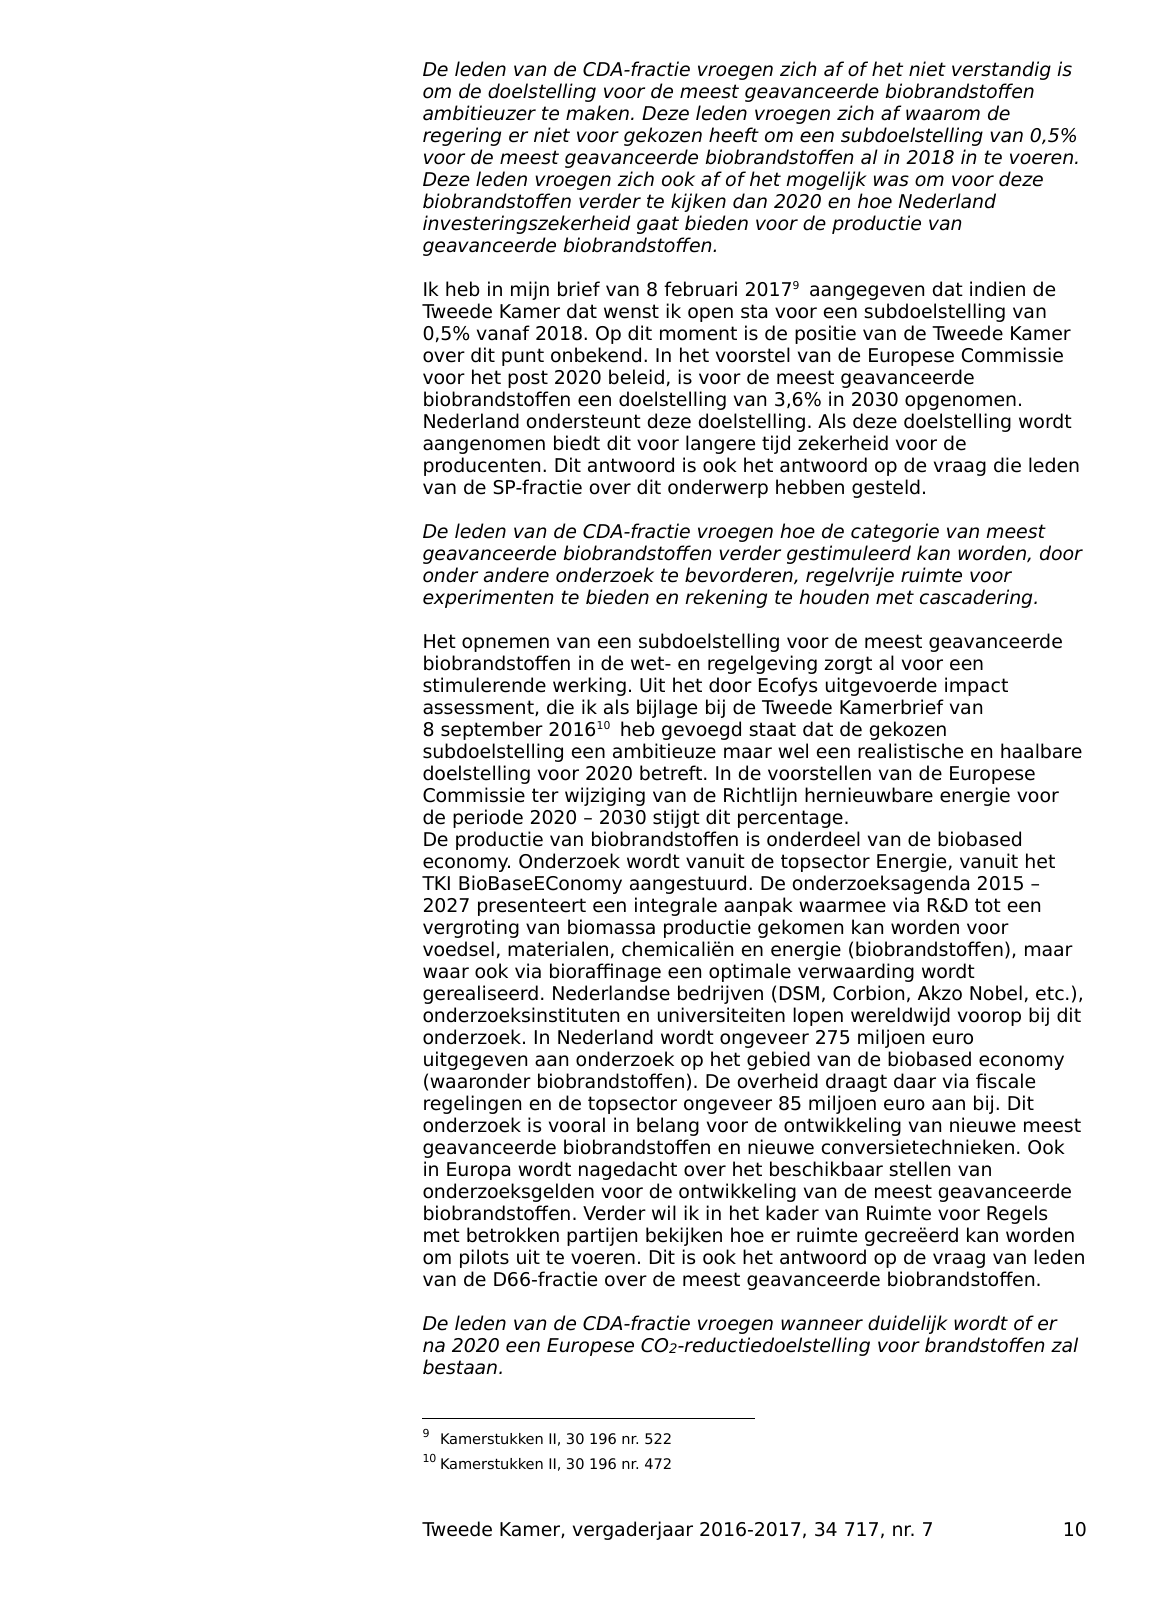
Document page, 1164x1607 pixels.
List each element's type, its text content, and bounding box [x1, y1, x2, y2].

text Het opnemen van een subdoelstelling voor de meest geavanceerde biobrandstoffen in de wet- en regelgeving zorgt al voor een stimulerende werking. Uit het door Ecofys uitgevoerde impact assessment, die ik als bijlage bij de Tweede Kamerbrief van 8 september 2016 heb gevoegd staat dat de gekozen subdoelstelling een ambitieuze maar wel een realistische en haalbare doelstelling voor 2020 betreft. In de voorstellen van de Europese Commissie ter wijziging van de Richtlijn hernieuwbare energie voor de periode 2020 – 2030 stijgt dit percentage. [422, 631, 1087, 829]
text Kamerstukken II, 30 196 nr. 522 [422, 1427, 1087, 1449]
text Kamerstukken II, 30 196 nr. 472 [422, 1452, 1087, 1474]
text De leden van de CDA-fractie vroegen wanneer duidelijk wordt of er na 2020 een Europese CO2-reductiedoelstelling voor brandstoffen zal bestaan. [422, 1313, 1087, 1379]
text De productie van biobrandstoffen is onderdeel van de biobased economy. Onderzoek wordt vanuit de topsector Energie, vanuit het TKI BioBaseEConomy aangestuurd. De onderzoeksagenda 2015 – 2027 presenteert een integrale aanpak waarmee via R&D tot een vergroting van biomassa productie gekomen kan worden voor voedsel, materialen, chemicaliën en energie (biobrandstoffen), maar waar ook via bioraffinage een optimale verwaarding wordt gerealiseerd. Nederlandse bedrijven (DSM, Corbion, Akzo Nobel, etc.), onderzoeksinstituten en universiteiten lopen wereldwijd voorop bij dit onderzoek. In Nederland wordt ongeveer 275 miljoen euro uitgegeven aan onderzoek op het gebied van de biobased economy (waaronder biobrandstoffen). De overheid draagt daar via fiscale regelingen en de topsector ongeveer 85 miljoen euro aan bij. Dit onderzoek is vooral in belang voor de ontwikkeling van nieuwe meest geavanceerde biobrandstoffen en nieuwe conversietechnieken. Ook in Europa wordt nagedacht over het beschikbaar stellen van onderzoeksgelden voor de ontwikkeling van de meest geavanceerde biobrandstoffen. Verder wil ik in het kader van Ruimte voor Regels met betrokken partijen bekijken hoe er ruimte gecreëerd kan worden om pilots uit te voeren. Dit is ook het antwoord op de vraag van leden van de D66-fractie over de meest geavanceerde biobrandstoffen. [422, 829, 1087, 1291]
text De leden van de CDA-fractie vroegen hoe de categorie van meest geavanceerde biobrandstoffen verder gestimuleerd kan worden, door onder andere onderzoek te bevorderen, regelvrije ruimte voor experimenten te bieden en rekening te houden met cascadering. [422, 521, 1087, 609]
text De leden van de CDA-fractie vroegen zich af of het niet verstandig is om de doelstelling voor de meest geavanceerde biobrandstoffen ambitieuzer te maken. Deze leden vroegen zich af waarom de regering er niet voor gekozen heeft om een subdoelstelling van 0,5% voor de meest geavanceerde biobrandstoffen al in 2018 in te voeren. Deze leden vroegen zich ook af of het mogelijk was om voor deze biobrandstoffen verder te kijken dan 2020 en hoe Nederland investeringszekerheid gaat bieden voor de productie van geavanceerde biobrandstoffen. [422, 59, 1087, 257]
text Ik heb in mijn brief van 8 februari 2017 aangegeven dat indien de Tweede Kamer dat wenst ik open sta voor een subdoelstelling van 0,5% vanaf 2018. Op dit moment is de positie van de Tweede Kamer over dit punt onbekend. In het voorstel van de Europese Commissie voor het post 2020 beleid, is voor de meest geavanceerde biobrandstoffen een doelstelling van 3,6% in 2030 opgenomen. Nederland ondersteunt deze doelstelling. Als deze doelstelling wordt aangenomen biedt dit voor langere tijd zekerheid voor de producenten. Dit antwoord is ook het antwoord op de vraag die leden van de SP-fractie over dit onderwerp hebben gesteld. [422, 279, 1087, 499]
